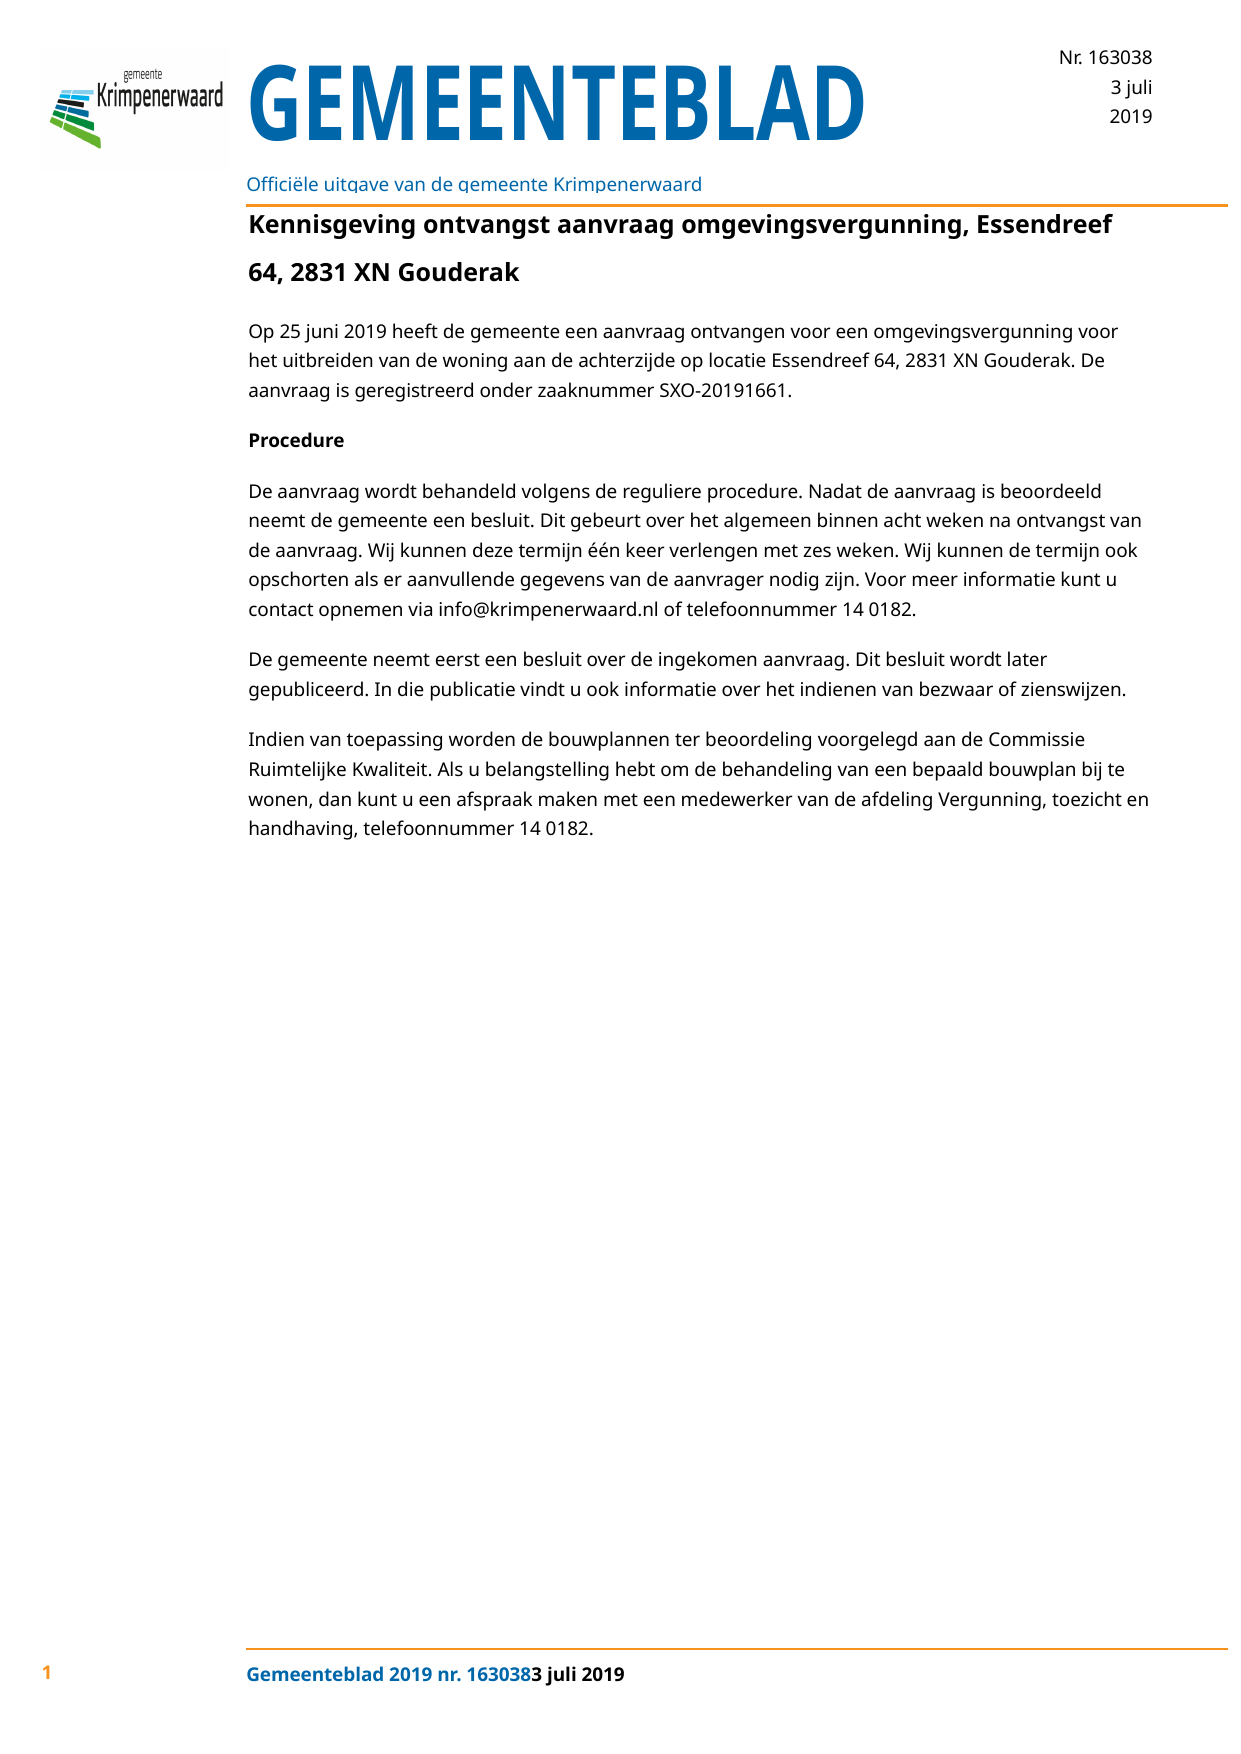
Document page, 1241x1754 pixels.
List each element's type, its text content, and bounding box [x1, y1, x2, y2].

text Indien van toepassing worden de bouwplannen ter beoordeling voorgelegd aan de Commissie Ruimtelijke Kwaliteit. Als u belangstelling hebt om de behandeling van een bepaald bouwplan bij te wonen, dan kunt u een afspraak maken met een medewerker van de afdeling Vergunning, toezicht en handhaving, telefoonnummer 14 0182. [248, 727, 1152, 841]
text Op 25 juni 2019 heeft de gemeente een aanvraag ontvangen voor een omgevingsvergunning voor het uitbreiden van de woning aan de achterzijde op locatie Essendreef 64, 2831 XN Gouderak. De aanvraag is geregistreerd onder zaaknummer SXO-20191661. [248, 318, 1152, 403]
text Procedure [248, 427, 1152, 453]
text De aanvraag wordt behandeld volgens de reguliere procedure. Nadat de aanvraag is beoordeeld neemt de gemeente een besluit. Dit gebeurt over het algemeen binnen acht weken na ontvangst van de aanvraag. Wij kunnen deze termijn één keer verlengen met zes weken. Wij kunnen de termijn ook opschorten als er aanvullende gegevens van de aanvrager nodig zijn. Voor meer informatie kunt u contact opnemen via info@krimpenerwaard.nl of telefoonnummer 14 0182. [248, 478, 1152, 622]
text Kennisgeving ontvangst aanvraag omgevingsvergunning, Essendreef 64, 2831 XN Gouderak [248, 207, 1152, 288]
text De gemeente neemt eerst een besluit over de ingekomen aanvraag. Dit besluit wordt later gepubliceerd. In die publicatie vindt u ook informatie over het indienen van bezwaar of zienswijzen. [248, 647, 1152, 702]
picture [41, 47, 231, 172]
